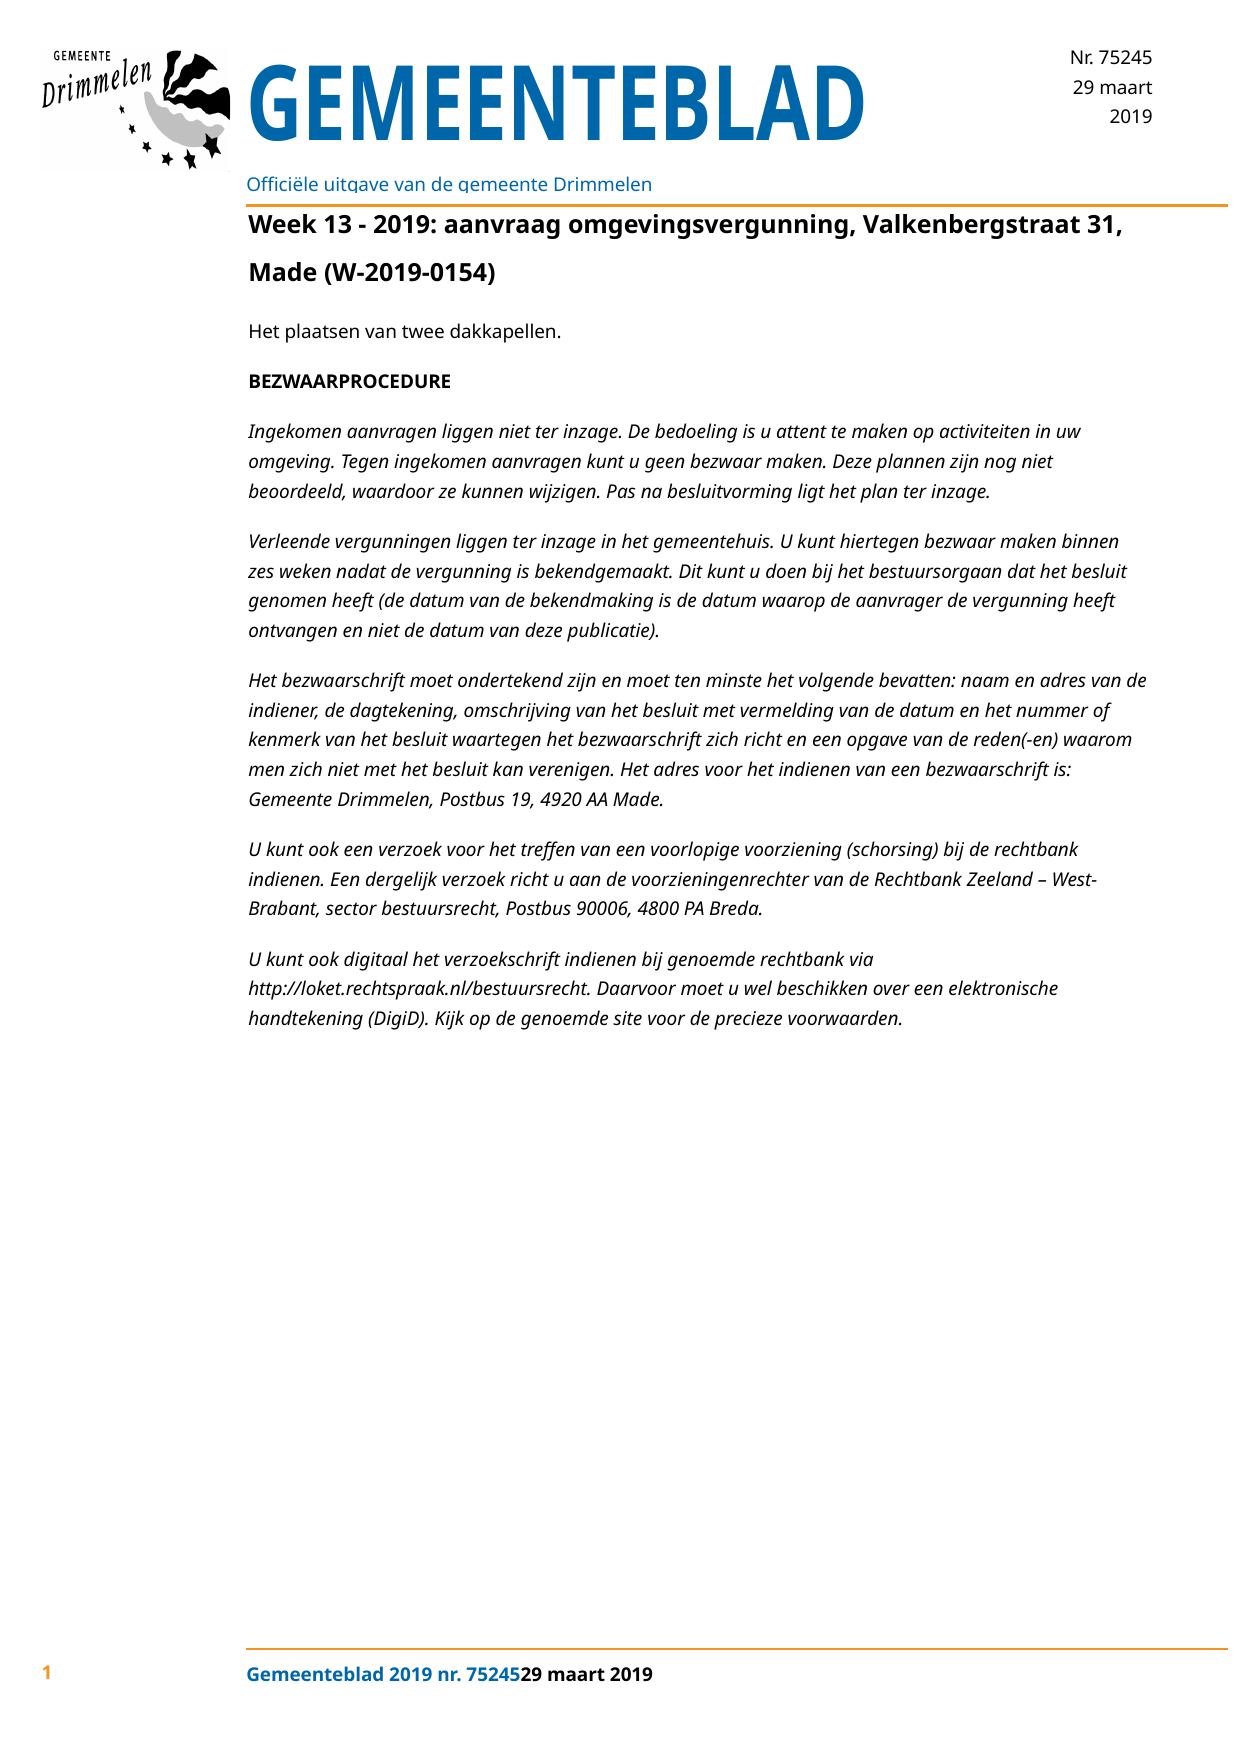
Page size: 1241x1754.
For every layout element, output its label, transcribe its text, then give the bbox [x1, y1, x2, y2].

text Week 13 - 2019: aanvraag omgevingsvergunning, Valkenbergstraat 31, Made (W-2019-0154) [248, 207, 1152, 288]
text U kunt ook een verzoek voor het treffen van een voorlopige voorziening (schorsing) bij de rechtbank indienen. Een dergelijk verzoek richt u aan de voorzieningenrechter van de Rechtbank Zeeland – West-Brabant, sector bestuursrecht, Postbus 90006, 4800 PA Breda. [248, 836, 1152, 921]
text U kunt ook digitaal het verzoekschrift indienen bij genoemde rechtbank via http://loket.rechtspraak.nl/bestuursrecht. Daarvoor moet u wel beschikken over een elektronische handtekening (DigiD). Kijk op de genoemde site voor de precieze voorwaarden. [248, 946, 1152, 1031]
text Het bezwaarschrift moet ondertekend zijn en moet ten minste het volgende bevatten: naam en adres van de indiener, de dagtekening, omschrijving van het besluit met vermelding van de datum en het nummer of kenmerk van het besluit waartegen het bezwaarschrift zich richt en een opgave van de reden(-en) waarom men zich niet met het besluit kan verenigen. Het adres voor het indienen van een bezwaarschrift is: Gemeente Drimmelen, Postbus 19, 4920 AA Made. [248, 667, 1152, 812]
text Verleende vergunningen liggen ter inzage in het gemeentehuis. U kunt hiertegen bezwaar maken binnen zes weken nadat de vergunning is bekendgemaakt. Dit kunt u doen bij het bestuursorgaan dat het besluit genomen heeft (de datum van de bekendmaking is de datum waarop de aanvrager de vergunning heeft ontvangen en niet de datum van deze publicatie). [248, 528, 1152, 643]
text BEZWAARPROCEDURE [248, 368, 1152, 394]
text Ingekomen aanvragen liggen niet ter inzage. De bedoeling is u attent te maken op activiteiten in uw omgeving. Tegen ingekomen aanvragen kunt u geen bezwaar maken. Deze plannen zijn nog niet beoordeeld, waardoor ze kunnen wijzigen. Pas na besluitvorming ligt het plan ter inzage. [248, 419, 1152, 504]
picture [41, 47, 231, 172]
text Het plaatsen van twee dakkapellen. [248, 318, 1152, 344]
